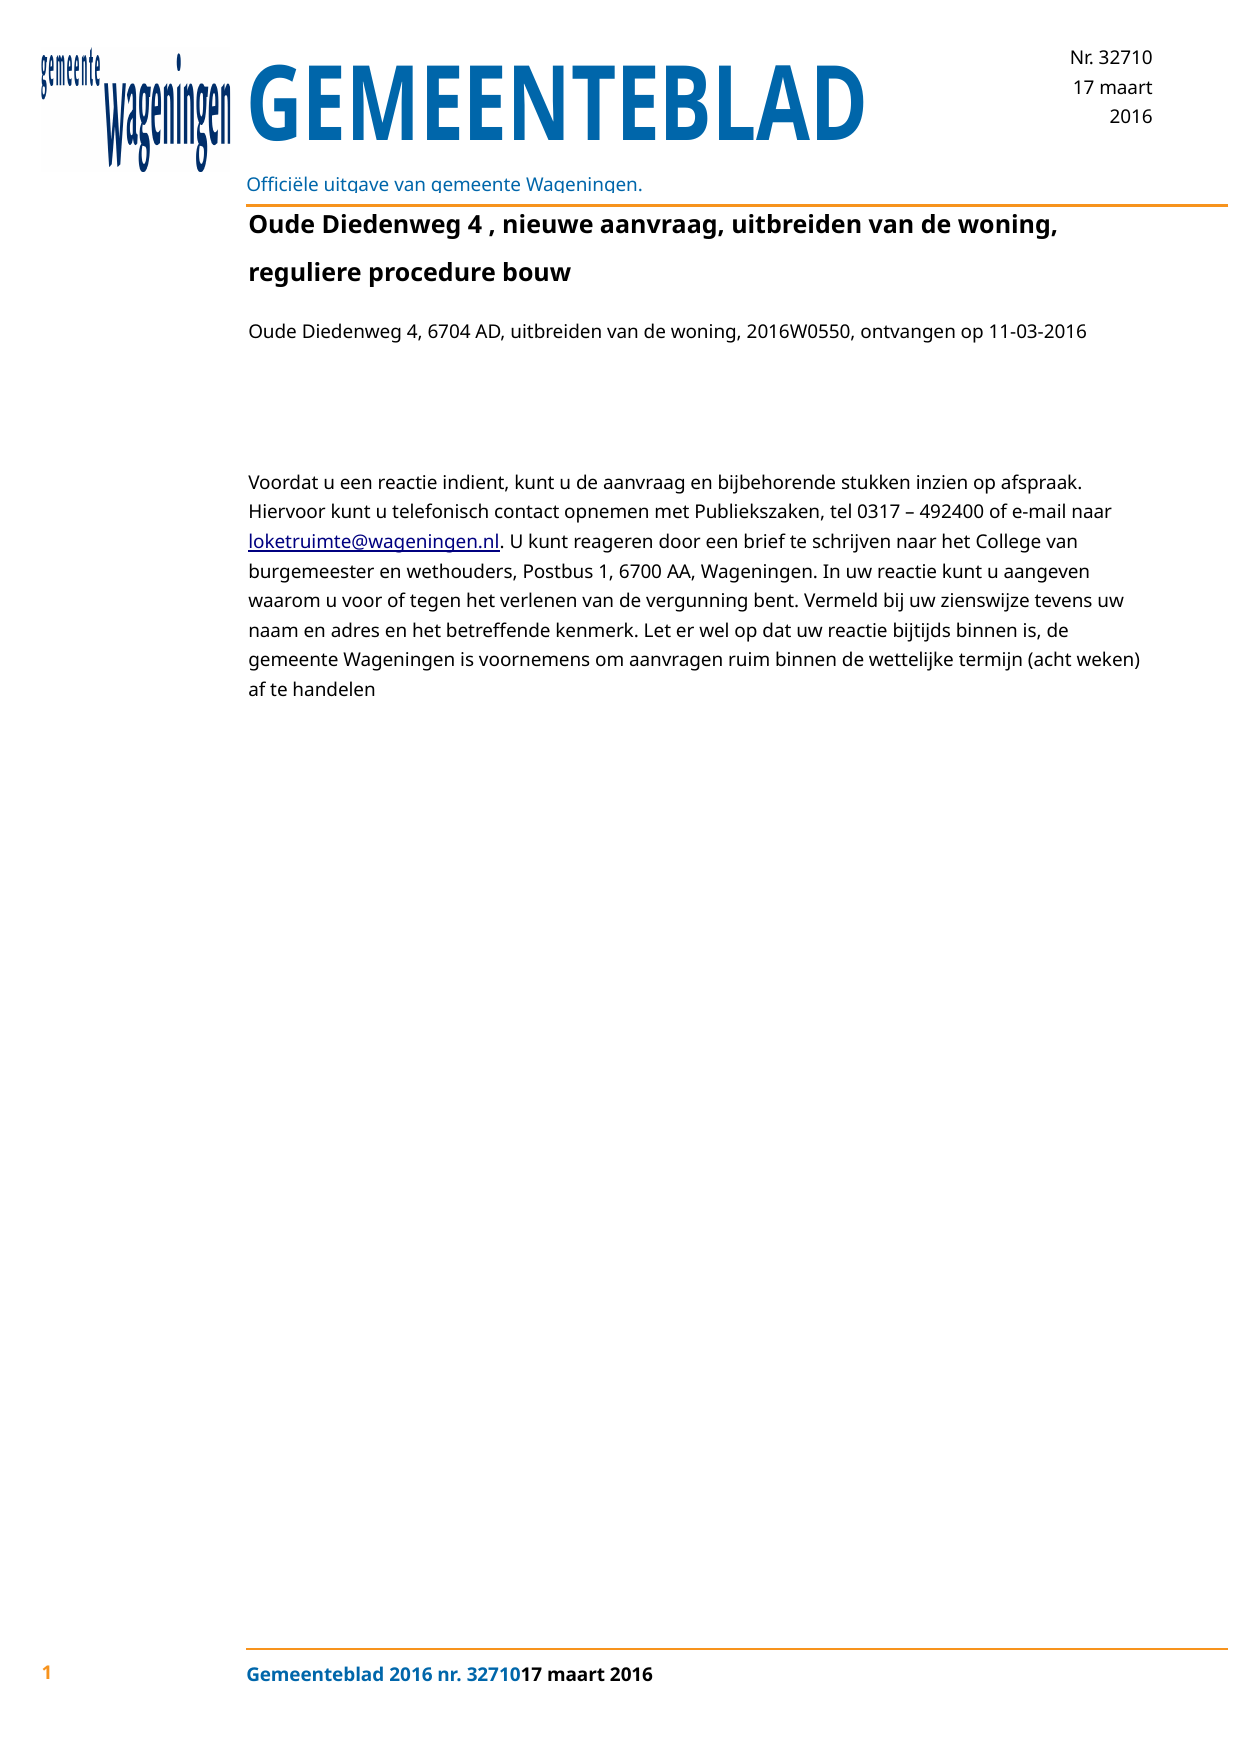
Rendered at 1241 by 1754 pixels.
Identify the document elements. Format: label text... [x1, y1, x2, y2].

text Voordat u een reactie indient, kunt u de aanvraag en bijbehorende stukken inzien op afspraak. Hiervoor kunt u telefonisch contact opnemen met Publiekszaken, tel 0317 – 492400 of e-mail naar loketruimte@wageningen.nl. U kunt reageren door een brief te schrijven naar het College van burgemeester en wethouders, Postbus 1, 6700 AA, Wageningen. In uw reactie kunt u aangeven waarom u voor of tegen het verlenen van de vergunning bent. Vermeld bij uw zienswijze tevens uw naam en adres en het betreffende kenmerk. Let er wel op dat uw reactie bijtijds binnen is, de gemeente Wageningen is voornemens om aanvragen ruim binnen de wettelijke termijn (acht weken) af te handelen [248, 469, 1152, 702]
text Oude Diedenweg 4, 6704 AD, uitbreiden van de woning, 2016W0550, ontvangen op 11-03-2016 [248, 318, 1152, 344]
text Oude Diedenweg 4 , nieuwe aanvraag, uitbreiden van de woning, reguliere procedure bouw [248, 207, 1152, 288]
picture [41, 47, 231, 172]
